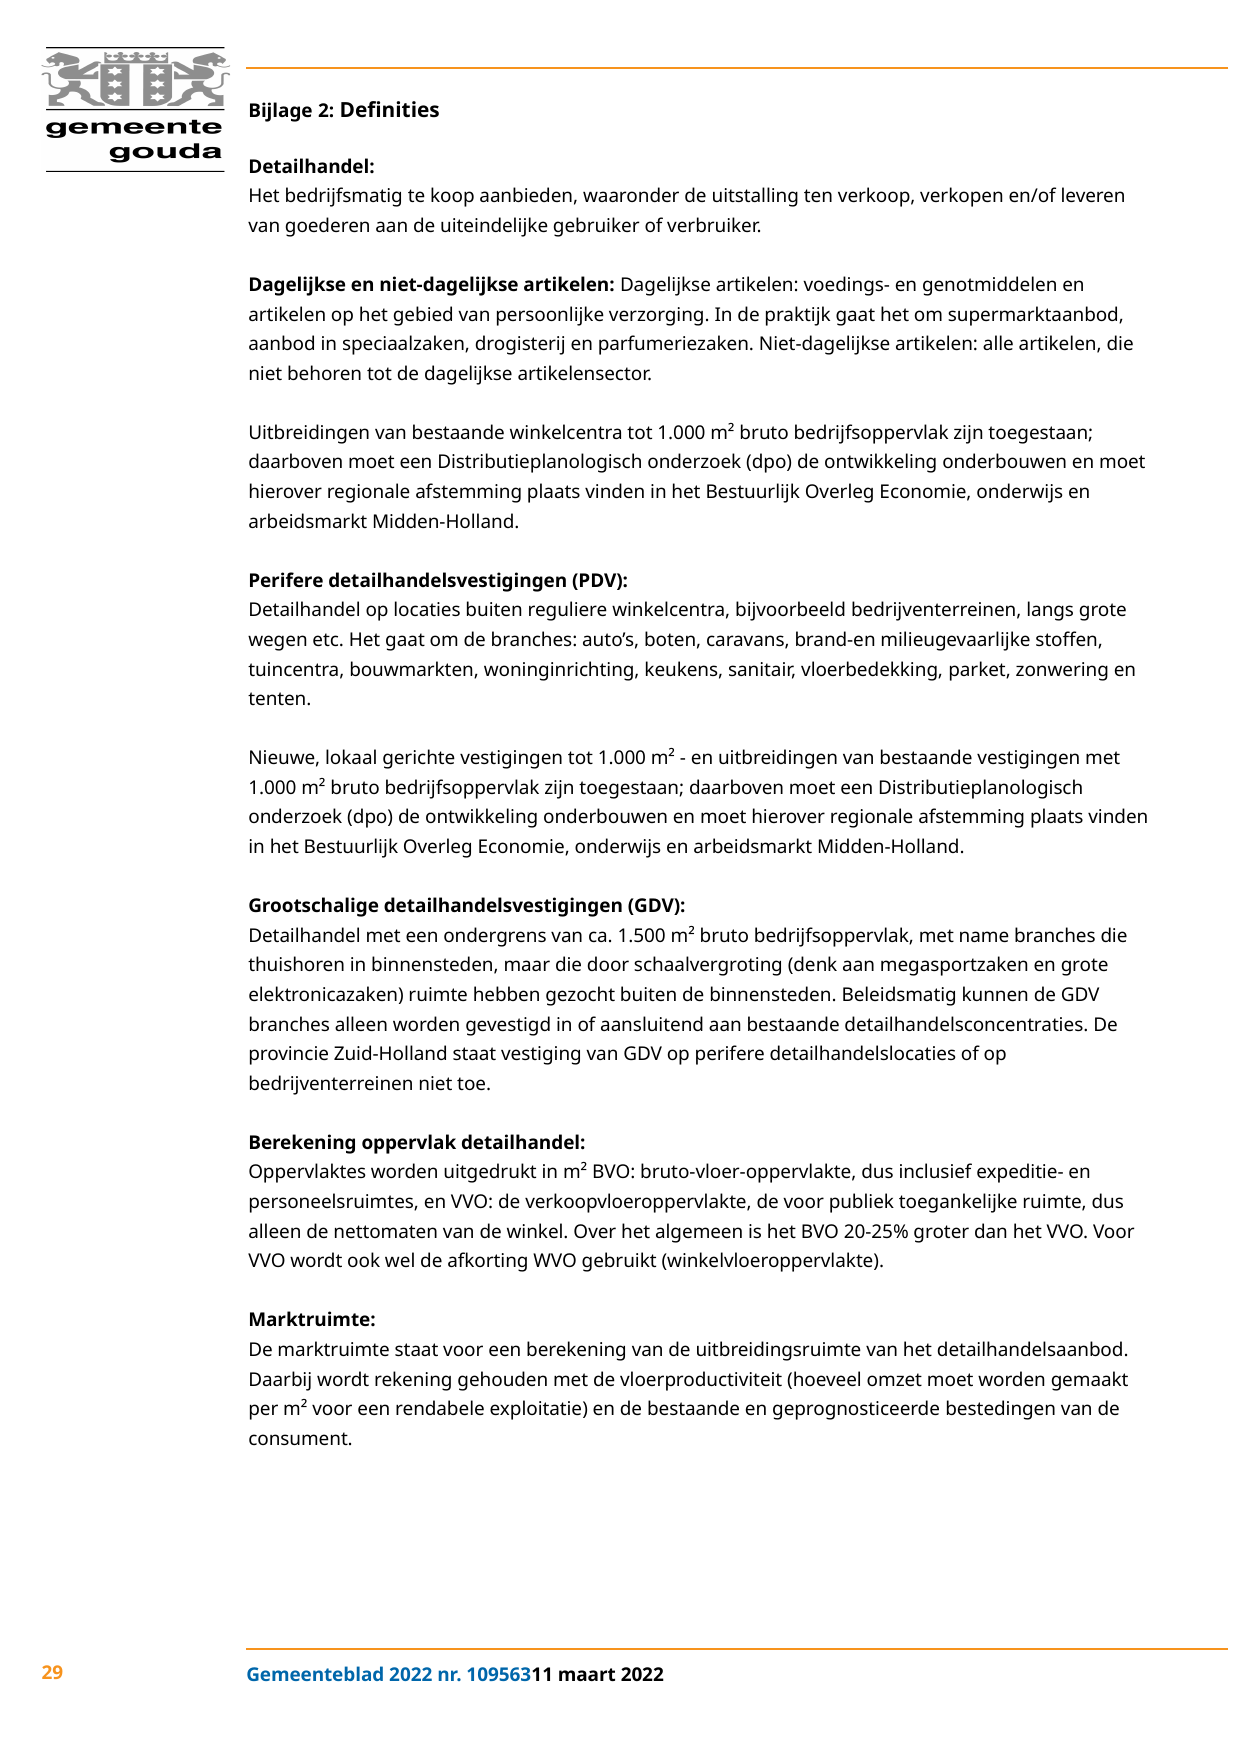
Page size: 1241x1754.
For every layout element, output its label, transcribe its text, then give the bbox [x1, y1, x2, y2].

text Berekening oppervlak detailhandel: [248, 1129, 1152, 1155]
text Marktruimte: [248, 1307, 1152, 1332]
picture [41, 47, 231, 172]
text Het bedrijfsmatig te koop aanbieden, waaronder de uitstalling ten verkoop, verkopen en/of leveren van goederen aan de uiteindelijke gebruiker of verbruiker. [248, 182, 1152, 238]
text Detailhandel met een ondergrens van ca. 1.500 m² bruto bedrijfsoppervlak, met name branches die thuishoren in binnensteden, maar die door schaalvergroting (denk aan megasportzaken en grote elektronicazaken) ruimte hebben gezocht buiten de binnensteden. Beleidsmatig kunnen de GDV branches alleen worden gevestigd in of aansluitend aan bestaande detailhandelsconcentraties. De provincie Zuid-Holland staat vestiging van GDV op perifere detailhandelslocaties of op bedrijventerreinen niet toe. [248, 922, 1152, 1096]
text Bijlage 2: Definities [248, 95, 1152, 123]
text Detailhandel: [248, 153, 1152, 179]
text Grootschalige detailhandelsvestigingen (GDV): [248, 892, 1152, 918]
text Uitbreidingen van bestaande winkelcentra tot 1.000 m² bruto bedrijfsoppervlak zijn toegestaan; daarboven moet een Distributieplanologisch onderzoek (dpo) de ontwikkeling onderbouwen en moet hierover regionale afstemming plaats vinden in het Bestuurlijk Overleg Economie, onderwijs en arbeidsmarkt Midden-Holland. [248, 419, 1152, 534]
text Dagelijkse en niet-dagelijkse artikelen: Dagelijkse artikelen: voedings- en genotmiddelen en artikelen op het gebied van persoonlijke verzorging. In de praktijk gaat het om supermarktaanbod, aanbod in ­speciaalzaken, drogisterij en parfumeriezaken. Niet-dagelijkse artikelen: alle artikelen, die niet behoren tot de dagelijkse artikelensector. [248, 271, 1152, 386]
text Detailhandel op locaties buiten reguliere winkelcentra, bijvoorbeeld­ bedrijventerreinen, langs grote wegen etc. Het gaat om de branches: auto’s, boten, caravans, brand-en milieugevaarlijke stoffen, tuincentra, bouwmarkten, woninginrichting, keukens, sanitair, vloerbedekking, ­parket, zonwering en tenten. [248, 597, 1152, 711]
text Oppervlaktes worden uitgedrukt in m² BVO: bruto-vloer-oppervlakte, dus inclusief expeditie- en personeelsruimtes, en VVO: de verkoopvloeroppervlakte, de voor publiek toegankelijke ruimte, dus alleen de nettomaten van de winkel. Over het algemeen is het BVO 20-25% groter dan het VVO. Voor VVO wordt ook wel de afkorting WVO gebruikt (winkelvloeroppervlakte). [248, 1159, 1152, 1273]
text De marktruimte staat voor een berekening van de uitbreidingsruimte van het detailhandelsaanbod. Daarbij wordt rekening gehouden met de vloerproductiviteit (hoeveel omzet moet worden gemaakt per m² voor een rendabele exploitatie) en de bestaande en geprognosticeerde ­bestedingen van de consument. [248, 1336, 1152, 1451]
text Perifere detailhandelsvestigingen (PDV): [248, 567, 1152, 593]
text Nieuwe, lokaal gerichte vestigingen tot 1.000 m² - en uitbreidingen van bestaande vestigingen met 1.000 m² bruto bedrijfsoppervlak zijn toegestaan; daarboven moet een Distributieplanologisch onderzoek (dpo) de ontwikkeling onderbouwen en moet hierover regionale afstemming plaats vinden in het Bestuurlijk Overleg Economie, onderwijs en arbeidsmarkt Midden-Holland. [248, 744, 1152, 859]
